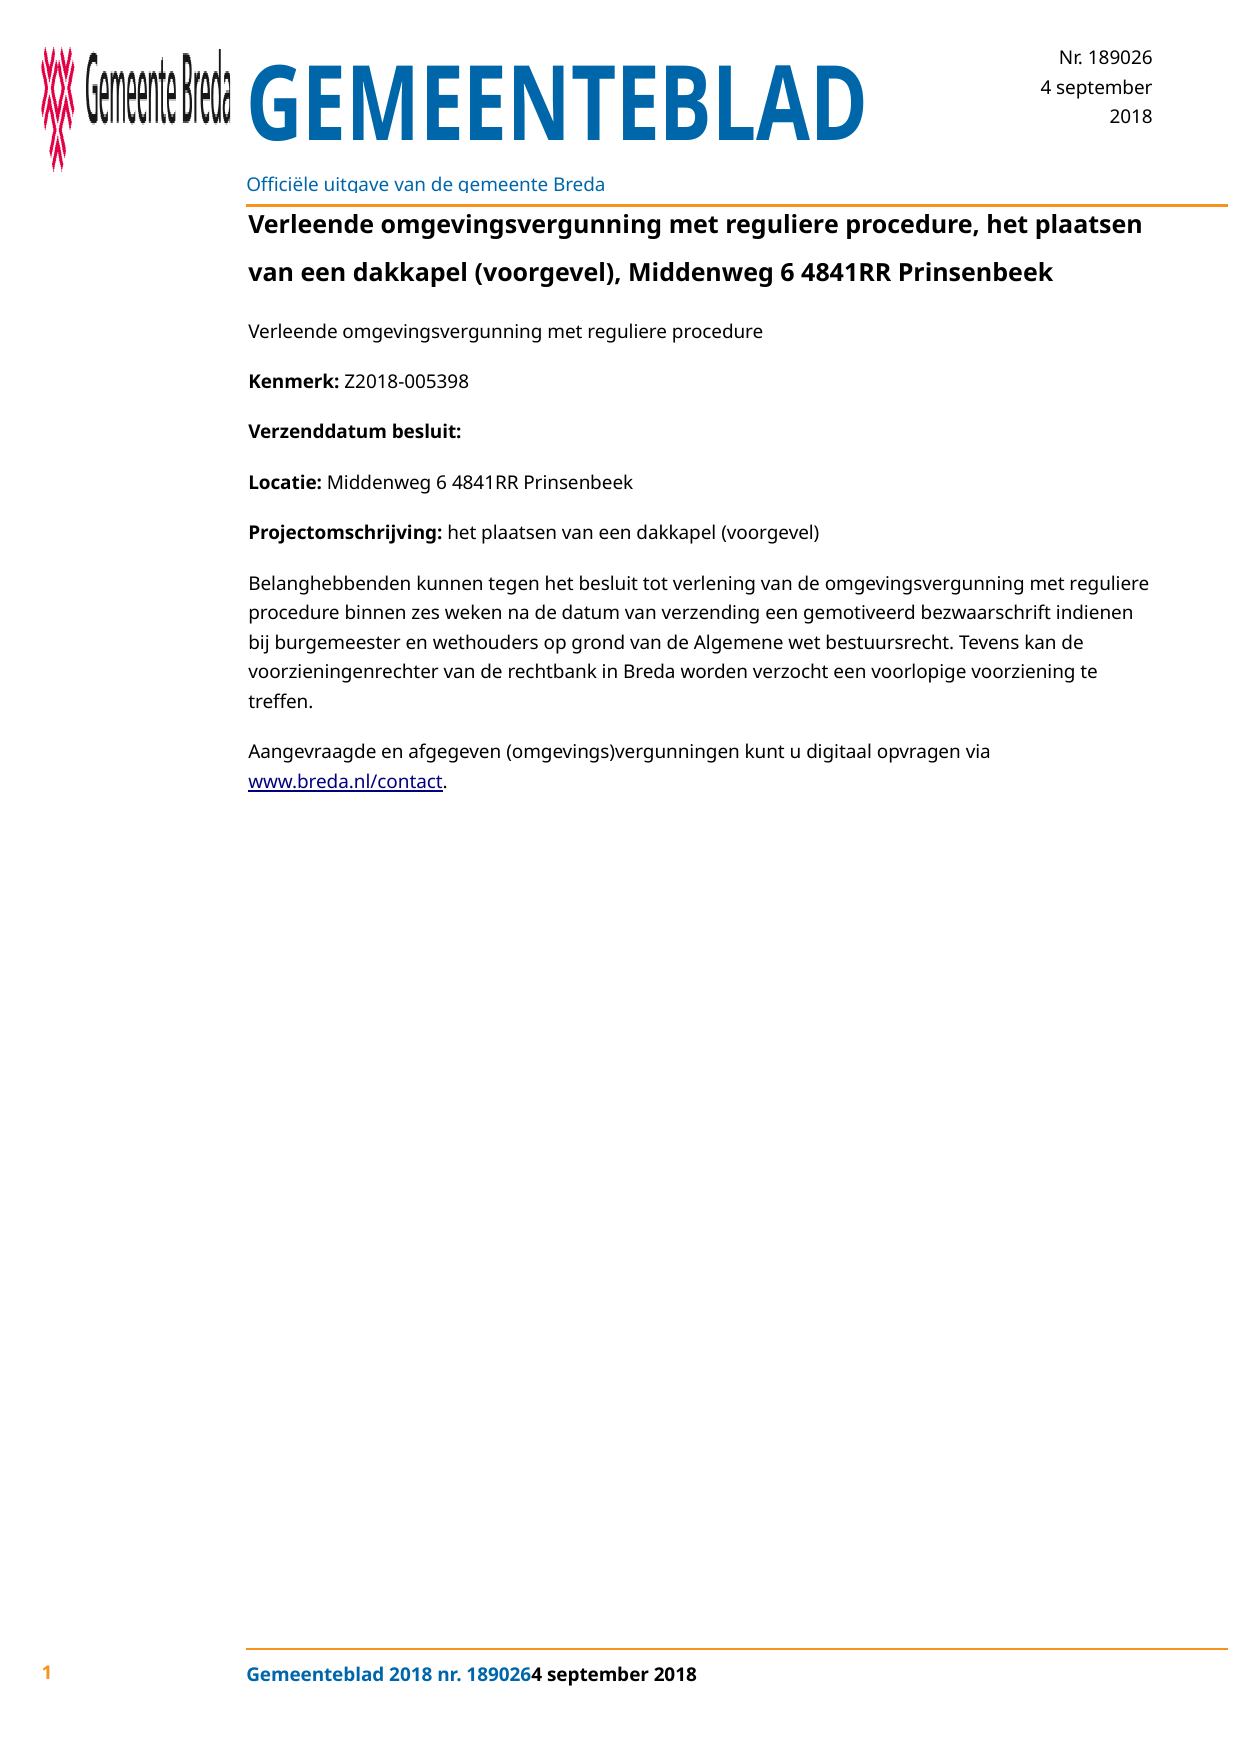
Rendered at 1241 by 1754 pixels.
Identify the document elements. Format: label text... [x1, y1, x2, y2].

text Projectomschrijving: het plaatsen van een dakkapel (voorgevel) [248, 519, 1152, 545]
picture [41, 47, 231, 172]
text Verleende omgevingsvergunning met reguliere procedure, het plaatsen van een dakkapel (voorgevel), Middenweg 6 4841RR Prinsenbeek [248, 207, 1152, 288]
text Verleende omgevingsvergunning met reguliere procedure [248, 318, 1152, 344]
text Locatie: Middenweg 6 4841RR Prinsenbeek [248, 469, 1152, 495]
text Aangevraagde en afgegeven (omgevings)vergunningen kunt u digitaal opvragen via www.breda.nl/contact. [248, 739, 1152, 794]
text Verzenddatum besluit: [248, 419, 1152, 444]
text Kenmerk: Z2018-005398 [248, 368, 1152, 394]
text Belanghebbenden kunnen tegen het besluit tot verlening van de omgevingsvergunning met reguliere procedure binnen zes weken na de datum van verzending een gemotiveerd bezwaarschrift indienen bij burgemeester en wethouders op grond van de Algemene wet bestuursrecht. Tevens kan de voorzieningenrechter van de rechtbank in Breda worden verzocht een voorlopige voorziening te treffen. [248, 570, 1152, 714]
